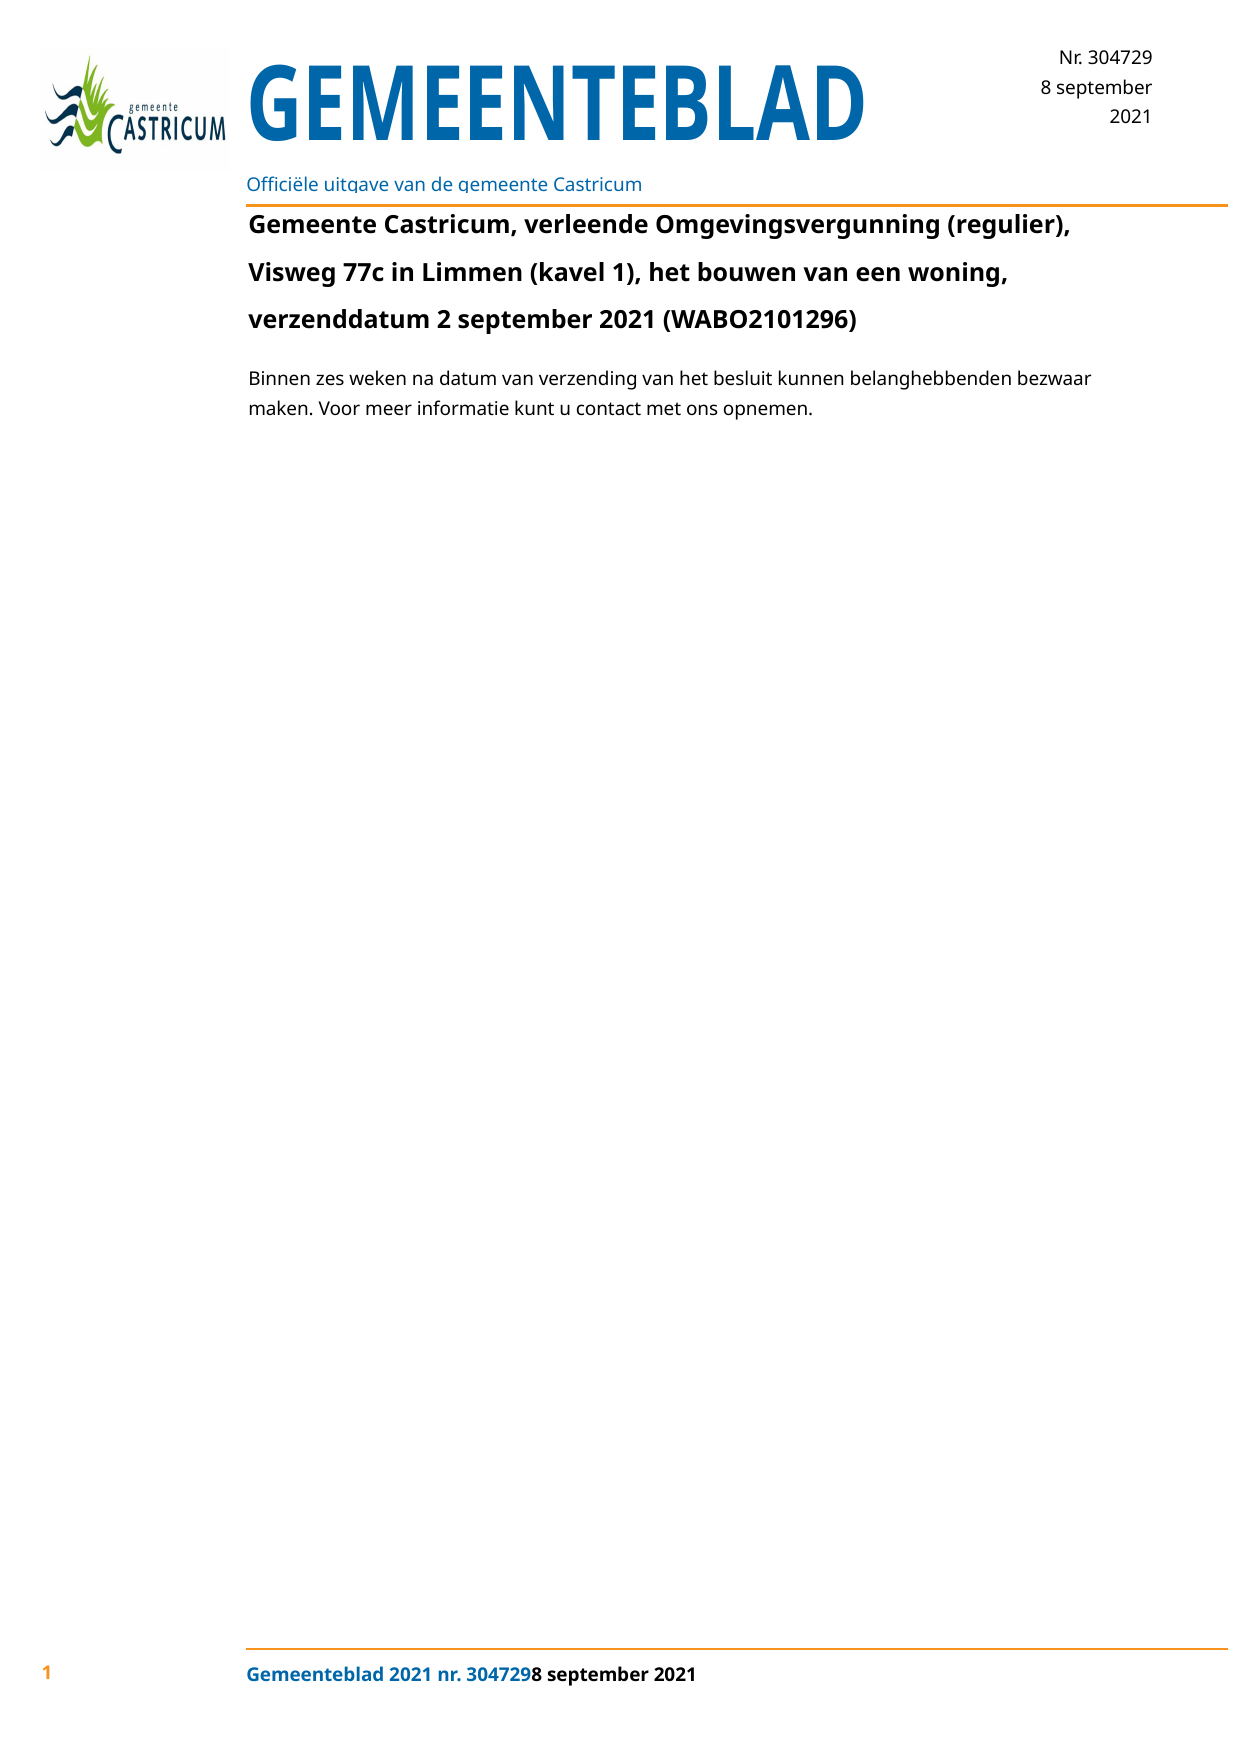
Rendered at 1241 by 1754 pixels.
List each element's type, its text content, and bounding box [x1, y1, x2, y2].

text Gemeente Castricum, verleende Omgevingsvergunning (regulier), Visweg 77c in Limmen (kavel 1), het bouwen van een woning, verzenddatum 2 september 2021 (WABO2101296) [248, 207, 1152, 336]
text Binnen zes weken na datum van verzending van het besluit kunnen belanghebbenden bezwaar maken. Voor meer informatie kunt u contact met ons opnemen. [248, 366, 1152, 421]
picture [41, 47, 231, 172]
